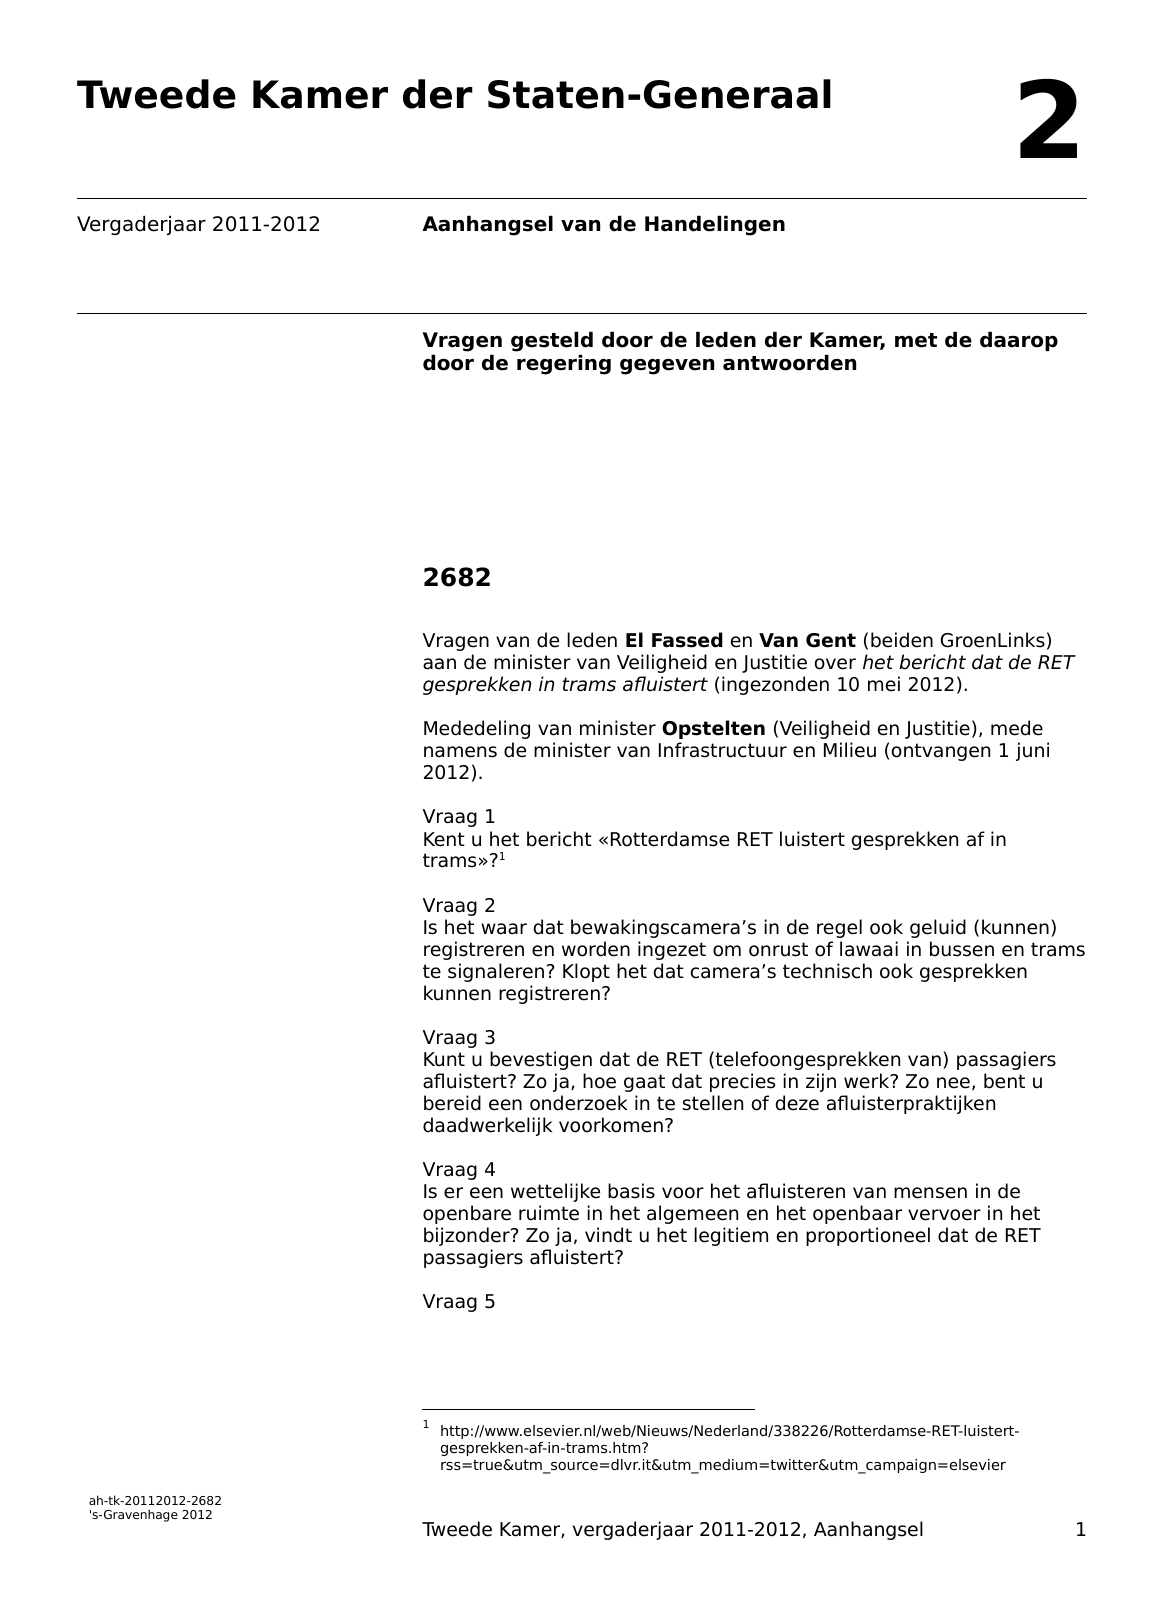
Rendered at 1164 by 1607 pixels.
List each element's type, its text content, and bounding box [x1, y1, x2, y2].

text Kent u het bericht «Rotterdamse RET luistert gesprekken af in trams»? [422, 828, 1087, 872]
table_cell Vergaderjaar 2011-2012 [77, 199, 422, 313]
text 's-Gravenhage 2012 [88, 1508, 323, 1522]
text 2682 [422, 563, 1087, 592]
text ah-tk-20112012-2682 [88, 1494, 323, 1508]
table_header Tweede Kamer der Staten-Generaal [77, 59, 886, 198]
table_header 2 [886, 59, 1087, 198]
text Is het waar dat bewakingscamera’s in de regel ook geluid (kunnen) registreren en worden ingezet om onrust of lawaai in bussen en trams te signaleren? Klopt het dat camera’s technisch ook gesprekken kunnen registreren? [422, 917, 1087, 1004]
table_cell [77, 314, 422, 375]
text Vragen van de leden El Fassed en Van Gent (beiden GroenLinks) aan de minister van Veiligheid en Justitie over het bericht dat de RET gesprekken in trams afluistert (ingezonden 10 mei 2012). [422, 630, 1087, 696]
text http://www.elsevier.nl/web/Nieuws/Nederland/338226/Rotterdamse-RET-luistert-gesprekken-af-in-trams.htm?rss=true&utm_source=dlvr.it&utm_medium=twitter&utm_campaign=elsevier [422, 1418, 1087, 1474]
text Kunt u bevestigen dat de RET (telefoongesprekken van) passagiers afluistert? Zo ja, hoe gaat dat precies in zijn werk? Zo nee, bent u bereid een onderzoek in te stellen of deze afluisterpraktijken daadwerkelijk voorkomen? [422, 1049, 1087, 1137]
table_cell Aanhangsel van de Handelingen [422, 199, 1087, 313]
text Vraag 1 [422, 806, 1087, 828]
text Vraag 5 [422, 1291, 1087, 1313]
table_cell Vragen gesteld door de leden der Kamer, met de daarop door de regering gegeven antwoorden [422, 314, 1087, 375]
text Is er een wettelijke basis voor het afluisteren van mensen in de openbare ruimte in het algemeen en het openbaar vervoer in het bijzonder? Zo ja, vindt u het legitiem en proportioneel dat de RET passagiers afluistert? [422, 1181, 1087, 1269]
text Vraag 2 [422, 894, 1087, 917]
text Vraag 3 [422, 1027, 1087, 1049]
text Mededeling van minister Opstelten (Veiligheid en Justitie), mede namens de minister van Infrastructuur en Milieu (ontvangen 1 juni 2012). [422, 718, 1087, 784]
text Vraag 4 [422, 1159, 1087, 1181]
